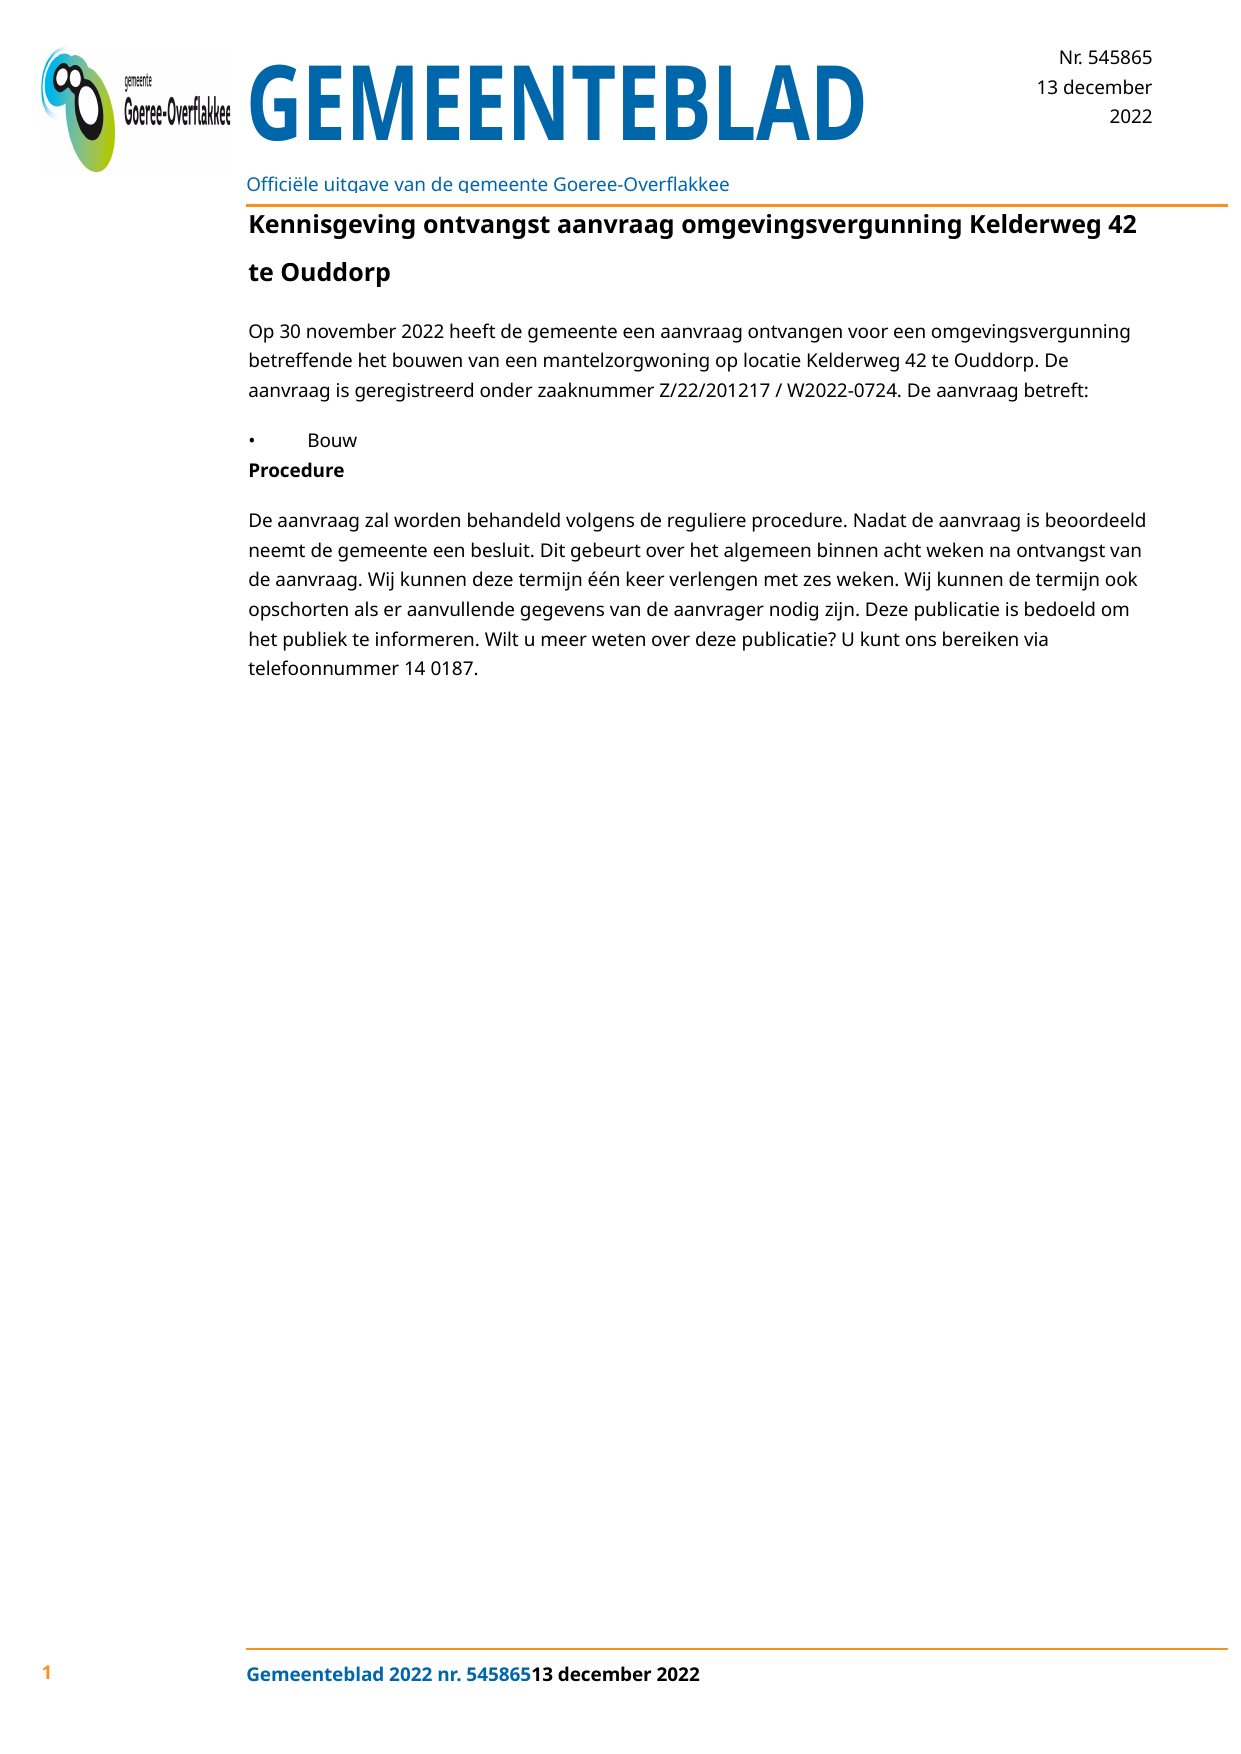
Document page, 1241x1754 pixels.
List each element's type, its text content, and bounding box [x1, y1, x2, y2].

text Op 30 november 2022 heeft de gemeente een aanvraag ontvangen voor een omgevingsvergunning betreffende het bouwen van een mantelzorgwoning op locatie Kelderweg 42 te Ouddorp. De aanvraag is geregistreerd onder zaaknummer Z/22/201217 / W2022-0724. De aanvraag betreft: [248, 318, 1152, 403]
text Procedure [248, 457, 1152, 483]
picture [41, 47, 231, 172]
list Bouw [248, 427, 1152, 453]
text De aanvraag zal worden behandeld volgens de reguliere procedure. Nadat de aanvraag is beoordeeld neemt de gemeente een besluit. Dit gebeurt over het algemeen binnen acht weken na ontvangst van de aanvraag. Wij kunnen deze termijn één keer verlengen met zes weken. Wij kunnen de termijn ook opschorten als er aanvullende gegevens van de aanvrager nodig zijn. Deze publicatie is bedoeld om het publiek te informeren. Wilt u meer weten over deze publicatie? U kunt ons bereiken via telefoonnummer 14 0187. [248, 507, 1152, 681]
text Kennisgeving ontvangst aanvraag omgevingsvergunning Kelderweg 42 te Ouddorp [248, 207, 1152, 288]
